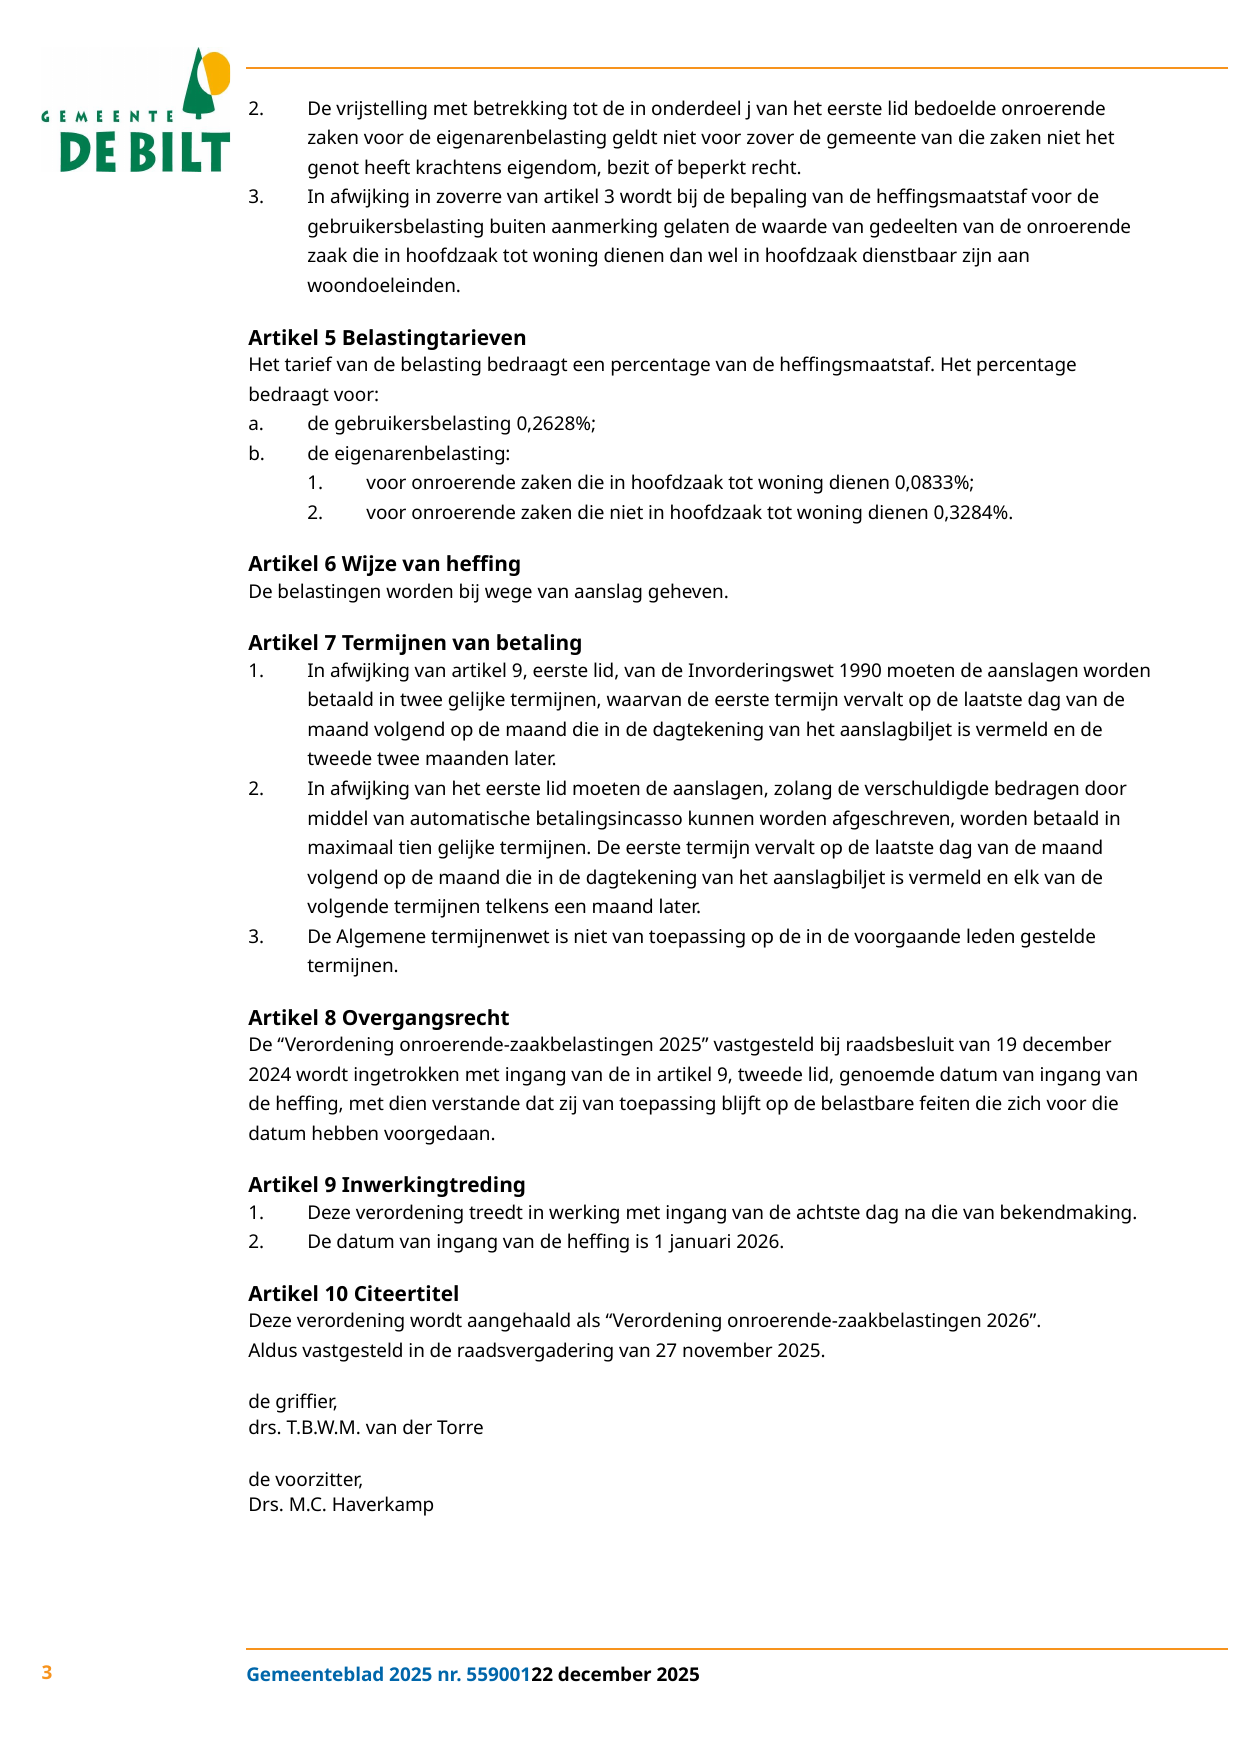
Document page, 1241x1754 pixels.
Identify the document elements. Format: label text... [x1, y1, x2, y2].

list In afwijking van artikel 9, eerste lid, van de Invorderingswet 1990 moeten de aanslagen worden betaald in twee gelijke termijnen, waarvan de eerste termijn vervalt op de laatste dag van de maand volgend op de maand die in de dagtekening van het aanslagbiljet is vermeld en de tweede twee maanden later. [248, 657, 1152, 771]
list de gebruikersbelasting 0,2628%; [248, 410, 1152, 436]
list De Algemene termijnenwet is niet van toepassing op de in de voorgaande leden gestelde termijnen. [248, 923, 1152, 978]
text de voorzitter, [248, 1466, 1152, 1491]
list Deze verordening treedt in werking met ingang van de achtste dag na die van bekendmaking. [248, 1199, 1152, 1225]
list De vrijstelling met betrekking tot de in onderdeel j van het eerste lid bedoelde onroerende zaken voor de eigenarenbelasting geldt niet voor zover de gemeente van die zaken niet het genot heeft krachtens eigendom, bezit of beperkt recht. [248, 95, 1152, 180]
text Aldus vastgesteld in de raadsvergadering van 27 november 2025. [248, 1337, 1152, 1363]
picture [41, 47, 231, 172]
text Deze verordening wordt aangehaald als “Verordening onroerende-zaakbelastingen 2026”. [248, 1307, 1152, 1333]
text Drs. M.C. Haverkamp [248, 1491, 1152, 1517]
text Artikel 9 Inwerkingtreding [248, 1171, 1152, 1199]
list In afwijking van het eerste lid moeten de aanslagen, zolang de verschuldigde bedragen door middel van automatische betalingsincasso kunnen worden afgeschreven, worden betaald in maximaal tien gelijke termijnen. De eerste termijn vervalt op de laatste dag van de maand volgend op de maand die in de dagtekening van het aanslagbiljet is vermeld en elk van de volgende termijnen telkens een maand later. [248, 775, 1152, 919]
text de griffier, [248, 1388, 1152, 1414]
text De belastingen worden bij wege van aanslag geheven. [248, 578, 1152, 604]
text De “Verordening onroerende-zaakbelastingen 2025” vastgesteld bij raadsbesluit van 19 december 2024 wordt ingetrokken met ingang van de in artikel 9, tweede lid, genoemde datum van ingang van de heffing, met dien verstande dat zij van toepassing blijft op de belastbare feiten die zich voor die datum hebben voorgedaan. [248, 1031, 1152, 1146]
list de eigenarenbelasting: [248, 440, 1152, 466]
text Artikel 6 Wijze van heffing [248, 549, 1152, 578]
text drs. T.B.W.M. van der Torre [248, 1414, 1152, 1440]
list De datum van ingang van de heffing is 1 januari 2026. [248, 1229, 1152, 1254]
text Artikel 7 Termijnen van betaling [248, 628, 1152, 657]
list voor onroerende zaken die niet in hoofdzaak tot woning dienen 0,3284%. [307, 499, 1152, 525]
text Het tarief van de belasting bedraagt een percentage van de heffingsmaatstaf. Het percentage bedraagt voor: [248, 351, 1152, 406]
text Artikel 10 Citeertitel [248, 1279, 1152, 1307]
list In afwijking in zoverre van artikel 3 wordt bij de bepaling van de heffingsmaatstaf voor de gebruikersbelasting buiten aanmerking gelaten de waarde van gedeelten van de onroerende zaak die in hoofdzaak tot woning dienen dan wel in hoofdzaak dienstbaar zijn aan woondoeleinden. [248, 183, 1152, 298]
list voor onroerende zaken die in hoofdzaak tot woning dienen 0,0833%; [307, 469, 1152, 495]
text Artikel 5 Belastingtarieven [248, 323, 1152, 351]
text Artikel 8 Overgangsrecht [248, 1003, 1152, 1031]
